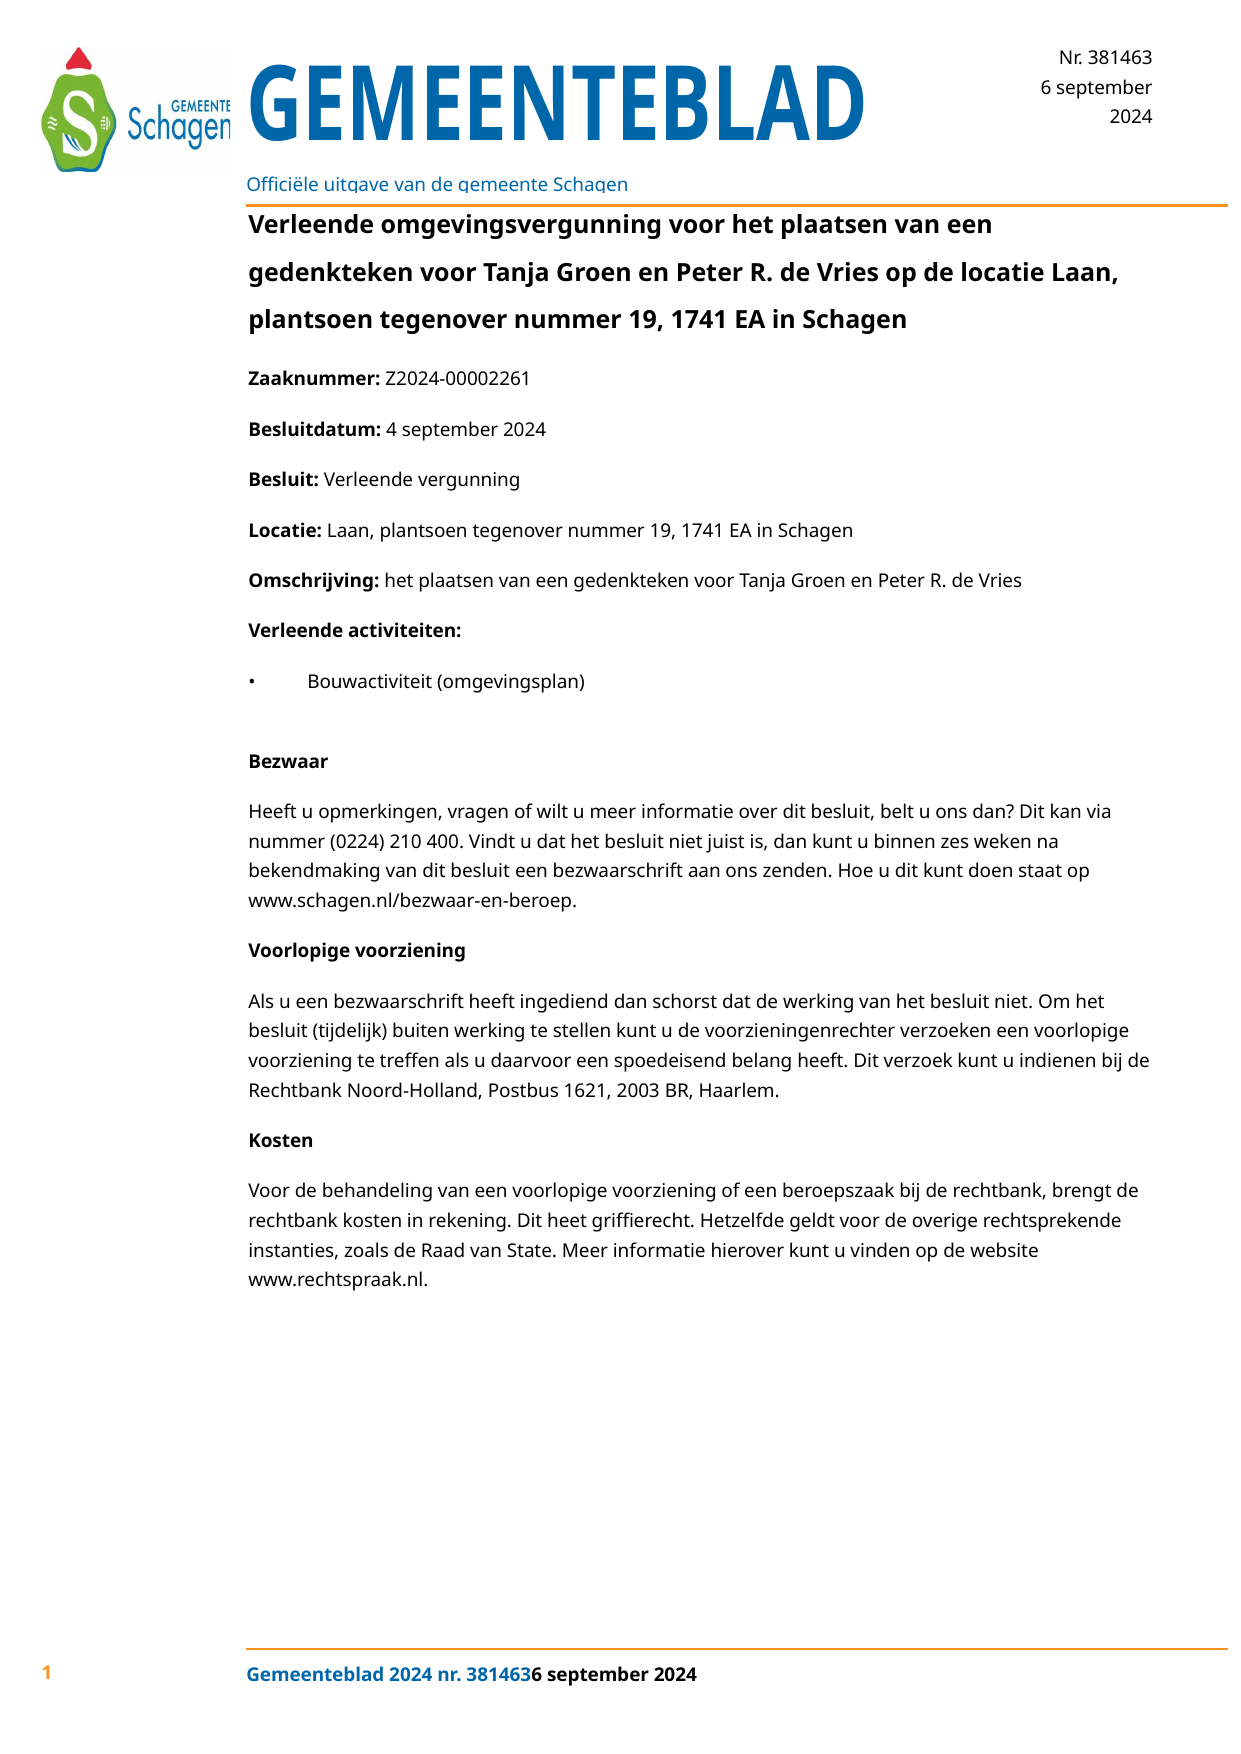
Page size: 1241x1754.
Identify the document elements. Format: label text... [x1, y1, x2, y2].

text Bezwaar [248, 748, 1152, 774]
text Kosten [248, 1127, 1152, 1153]
text Zaaknummer: Z2024-00002261 [248, 366, 1152, 391]
text Locatie: Laan, plantsoen tegenover nummer 19, 1741 EA in Schagen [248, 517, 1152, 542]
text Besluitdatum: 4 september 2024 [248, 416, 1152, 442]
list Bouwactiviteit (omgevingsplan) [248, 668, 1152, 694]
picture [41, 47, 231, 172]
text Omschrijving: het plaatsen van een gedenkteken voor Tanja Groen en Peter R. de Vries [248, 567, 1152, 593]
text Als u een bezwaarschrift heeft ingediend dan schorst dat de werking van het besluit niet. Om het besluit (tijdelijk) buiten werking te stellen kunt u de voorzieningenrechter verzoeken een voorlopige voorziening te treffen als u daarvoor een spoedeisend belang heeft. Dit verzoek kunt u indienen bij de Rechtbank Noord-Holland, Postbus 1621, 2003 BR, Haarlem. [248, 988, 1152, 1102]
text Verleende activiteiten: [248, 618, 1152, 643]
text Voor de behandeling van een voorlopige voorziening of een beroepszaak bij de rechtbank, brengt de rechtbank kosten in rekening. Dit heet griffierecht. Hetzelfde geldt voor de overige rechtsprekende instanties, zoals de Raad van State. Meer informatie hierover kunt u vinden op de website www.rechtspraak.nl. [248, 1178, 1152, 1292]
text Voorlopige voorziening [248, 938, 1152, 963]
text Verleende omgevingsvergunning voor het plaatsen van een gedenkteken voor Tanja Groen en Peter R. de Vries op de locatie Laan, plantsoen tegenover nummer 19, 1741 EA in Schagen [248, 207, 1152, 336]
text Heeft u opmerkingen, vragen of wilt u meer informatie over dit besluit, belt u ons dan? Dit kan via nummer (0224) 210 400. Vindt u dat het besluit niet juist is, dan kunt u binnen zes weken na bekendmaking van dit besluit een bezwaarschrift aan ons zenden. Hoe u dit kunt doen staat op www.schagen.nl/bezwaar-en-beroep. [248, 798, 1152, 913]
text Besluit: Verleende vergunning [248, 466, 1152, 492]
